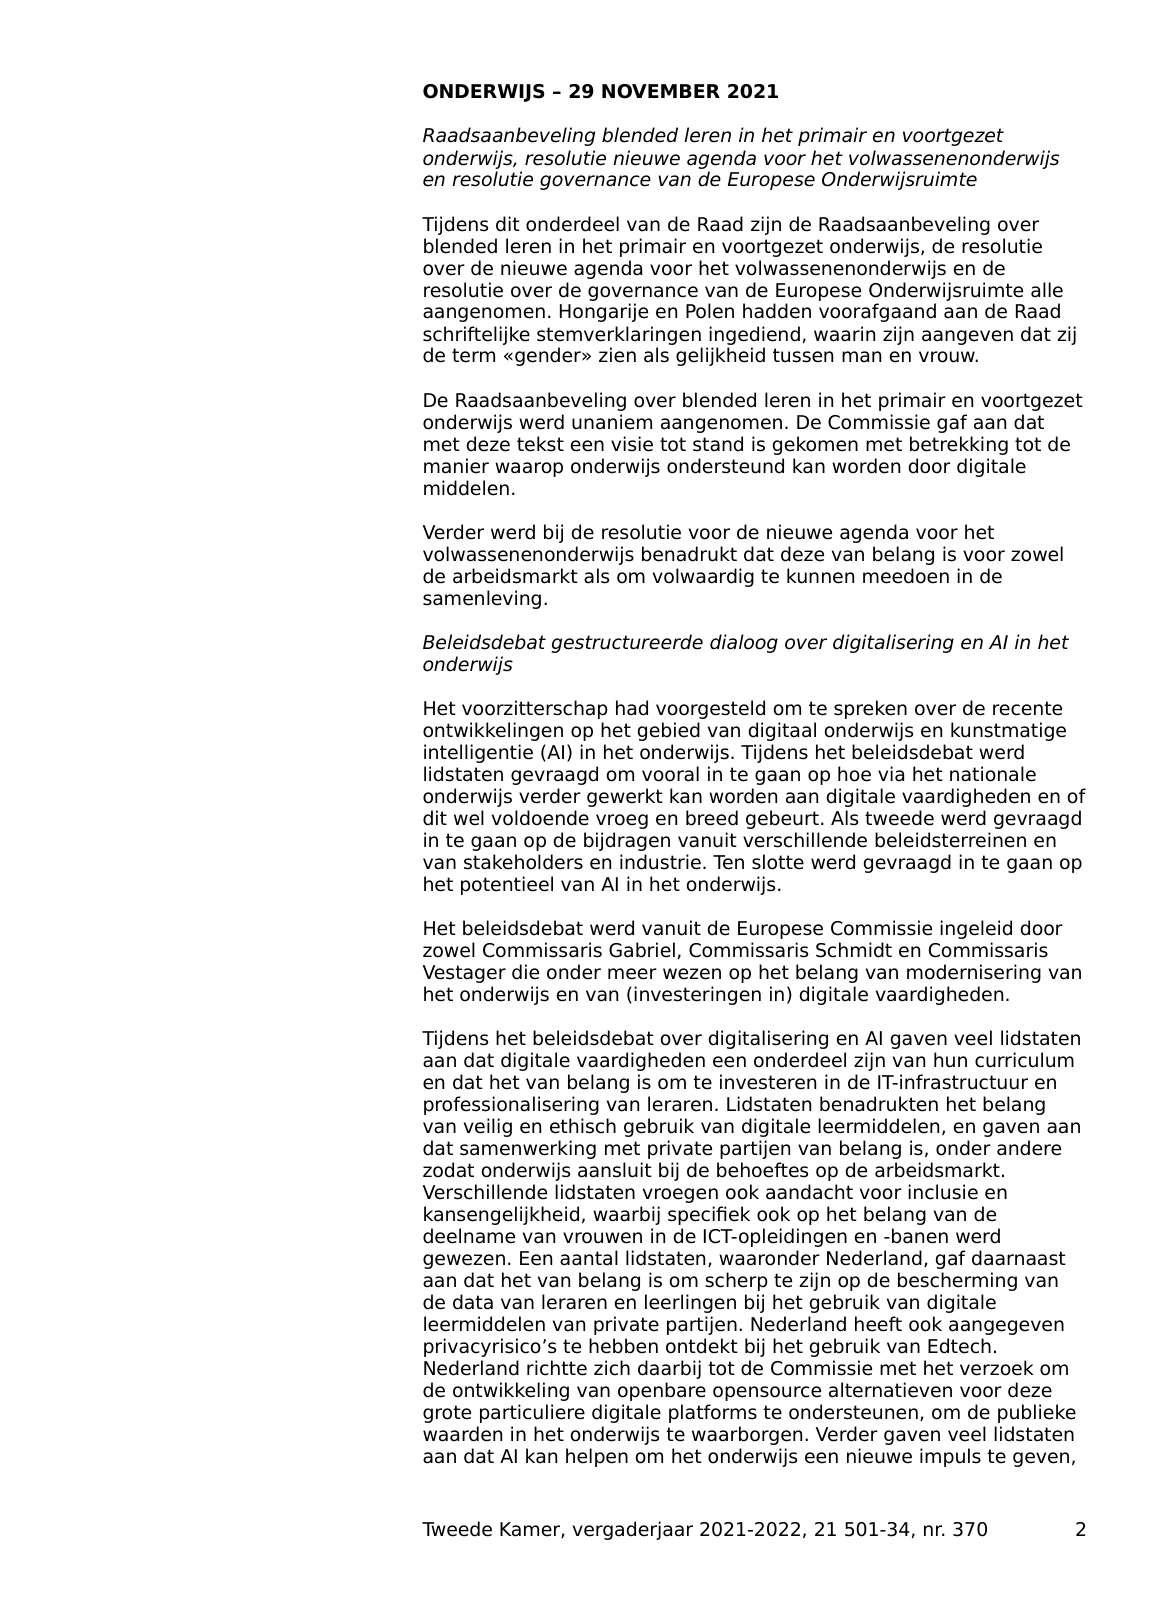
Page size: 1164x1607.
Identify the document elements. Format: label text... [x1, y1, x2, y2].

subtitle Raadsaanbeveling blended leren in het primair en voortgezet onderwijs, resolutie nieuwe agenda voor het volwassenenonderwijs en resolutie governance van de Europese Onderwijsruimte [422, 125, 1087, 191]
subtitle ONDERWIJS – 29 NOVEMBER 2021 [422, 81, 1087, 103]
text Verder werd bij de resolutie voor de nieuwe agenda voor het volwassenenonderwijs benadrukt dat deze van belang is voor zowel de arbeidsmarkt als om volwaardig te kunnen meedoen in de samenleving. [422, 522, 1087, 609]
text Tijdens dit onderdeel van de Raad zijn de Raadsaanbeveling over blended leren in het primair en voortgezet onderwijs, de resolutie over de nieuwe agenda voor het volwassenenonderwijs en de resolutie over de governance van de Europese Onderwijsruimte alle aangenomen. Hongarije en Polen hadden voorafgaand aan de Raad schriftelijke stemverklaringen ingediend, waarin zijn aangeven dat zij de term «gender» zien als gelijkheid tussen man en vrouw. [422, 213, 1087, 367]
text De Raadsaanbeveling over blended leren in het primair en voortgezet onderwijs werd unaniem aangenomen. De Commissie gaf aan dat met deze tekst een visie tot stand is gekomen met betrekking tot de manier waarop onderwijs ondersteund kan worden door digitale middelen. [422, 389, 1087, 499]
text Het beleidsdebat werd vanuit de Europese Commissie ingeleid door zowel Commissaris Gabriel, Commissaris Schmidt en Commissaris Vestager die onder meer wezen op het belang van modernisering van het onderwijs en van (investeringen in) digitale vaardigheden. [422, 918, 1087, 1006]
text Het voorzitterschap had voorgesteld om te spreken over de recente ontwikkelingen op het gebied van digitaal onderwijs en kunstmatige intelligentie (AI) in het onderwijs. Tijdens het beleidsdebat werd lidstaten gevraagd om vooral in te gaan op hoe via het nationale onderwijs verder gewerkt kan worden aan digitale vaardigheden en of dit wel voldoende vroeg en breed gebeurt. Als tweede werd gevraagd in te gaan op de bijdragen vanuit verschillende beleidsterreinen en van stakeholders en industrie. Ten slotte werd gevraagd in te gaan op het potentieel van AI in het onderwijs. [422, 698, 1087, 896]
subtitle Beleidsdebat gestructureerde dialoog over digitalisering en AI in het onderwijs [422, 632, 1087, 676]
text Tijdens het beleidsdebat over digitalisering en AI gaven veel lidstaten aan dat digitale vaardigheden een onderdeel zijn van hun curriculum en dat het van belang is om te investeren in de IT-infrastructuur en professionalisering van leraren. Lidstaten benadrukten het belang van veilig en ethisch gebruik van digitale leermiddelen, en gaven aan dat samenwerking met private partijen van belang is, onder andere zodat onderwijs aansluit bij de behoeftes op de arbeidsmarkt. Verschillende lidstaten vroegen ook aandacht voor inclusie en kansengelijkheid, waarbij specifiek ook op het belang van de deelname van vrouwen in de ICT-opleidingen en -banen werd gewezen. Een aantal lidstaten, waaronder Nederland, gaf daarnaast aan dat het van belang is om scherp te zijn op de bescherming van de data van leraren en leerlingen bij het gebruik van digitale leermiddelen van private partijen. Nederland heeft ook aangegeven privacyrisico’s te hebben ontdekt bij het gebruik van Edtech. Nederland richtte zich daarbij tot de Commissie met het verzoek om de ontwikkeling van openbare opensource alternatieven voor deze grote particuliere digitale platforms te ondersteunen, om de publieke waarden in het onderwijs te waarborgen. Verder gaven veel lidstaten aan dat AI kan helpen om het onderwijs een nieuwe impuls te geven, [422, 1028, 1087, 1468]
